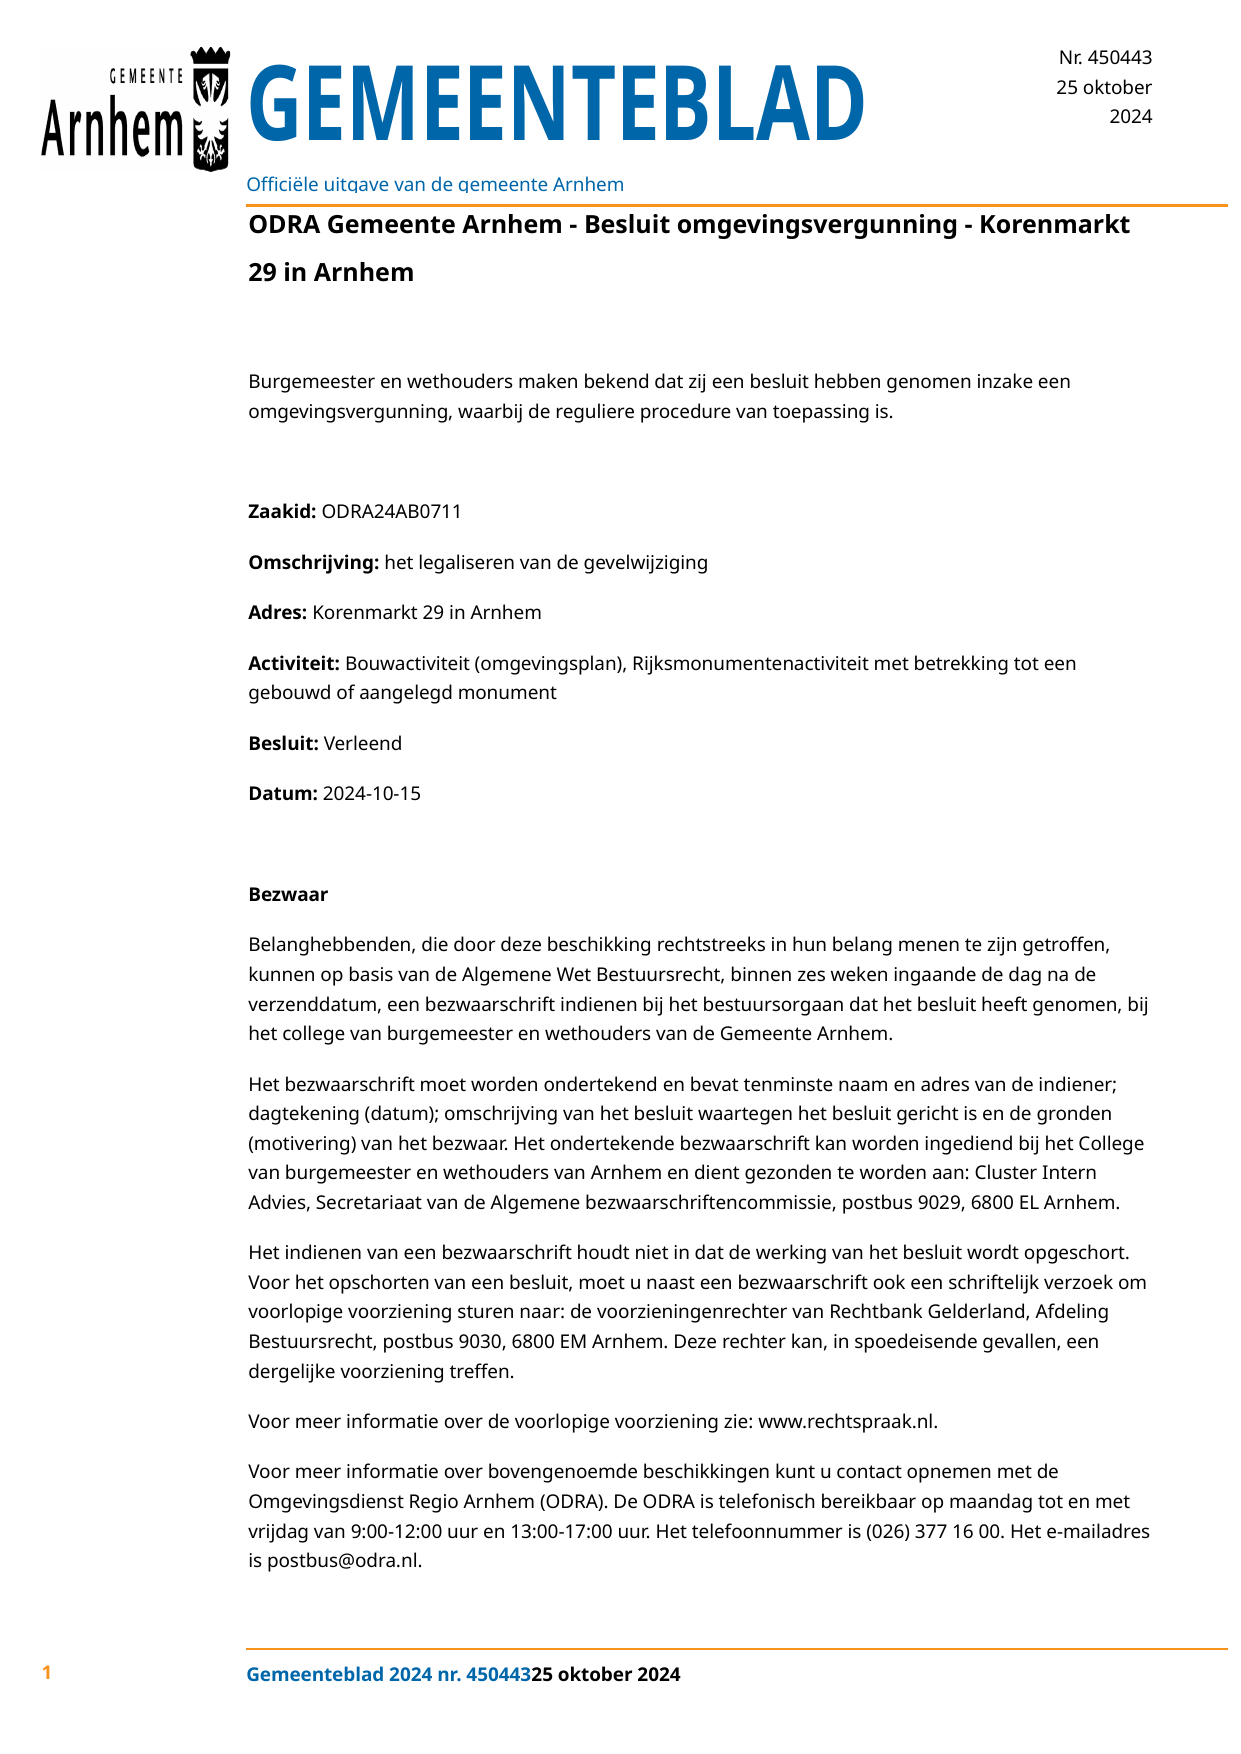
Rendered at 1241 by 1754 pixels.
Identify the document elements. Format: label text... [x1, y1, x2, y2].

picture [41, 47, 231, 172]
text Burgemeester en wethouders maken bekend dat zij een besluit hebben genomen inzake een omgevingsvergunning, waarbij de reguliere procedure van toepassing is. [248, 368, 1152, 424]
text ODRA Gemeente Arnhem - Besluit omgevingsvergunning - Korenmarkt 29 in Arnhem [248, 207, 1152, 288]
text Zaakid: ODRA24AB0711 [248, 499, 1152, 524]
text Voor meer informatie over bovengenoemde beschikkingen kunt u contact opnemen met de Omgevingsdienst Regio Arnhem (ODRA). De ODRA is telefonisch bereikbaar op maandag tot en met vrijdag van 9:00-12:00 uur en 13:00-17:00 uur. Het telefoonnummer is (026) 377 16 00. Het e-mailadres is postbus@odra.nl. [248, 1459, 1152, 1573]
text Datum: 2024-10-15 [248, 780, 1152, 806]
text Het indienen van een bezwaarschrift houdt niet in dat de werking van het besluit wordt opgeschort. Voor het opschorten van een besluit, moet u naast een bezwaarschrift ook een schriftelijk verzoek om voorlopige voorziening sturen naar: de voorzieningenrechter van Rechtbank Gelderland, Afdeling Bestuursrecht, postbus 9030, 6800 EM Arnhem. Deze rechter kan, in spoedeisende gevallen, een dergelijke voorziening treffen. [248, 1239, 1152, 1384]
text Het bezwaarschrift moet worden ondertekend en bevat tenminste naam en adres van de indiener; dagtekening (datum); omschrijving van het besluit waartegen het besluit gericht is en de gronden (motivering) van het bezwaar. Het ondertekende bezwaarschrift kan worden ingediend bij het College van burgemeester en wethouders van Arnhem en dient gezonden te worden aan: Cluster Intern Advies, Secretariaat van de Algemene bezwaarschriftencommissie, postbus 9029, 6800 EL Arnhem. [248, 1071, 1152, 1215]
text Omschrijving: het legaliseren van de gevelwijziging [248, 549, 1152, 575]
text Belanghebbenden, die door deze beschikking rechtstreeks in hun belang menen te zijn getroffen, kunnen op basis van de Algemene Wet Bestuursrecht, binnen zes weken ingaande de dag na de verzenddatum, een bezwaarschrift indienen bij het bestuursorgaan dat het besluit heeft genomen, bij het college van burgemeester en wethouders van de Gemeente Arnhem. [248, 932, 1152, 1046]
text Bezwaar [248, 881, 1152, 907]
text Voor meer informatie over de voorlopige voorziening zie: www.rechtspraak.nl. [248, 1408, 1152, 1434]
text Adres: Korenmarkt 29 in Arnhem [248, 599, 1152, 625]
text Activiteit: Bouwactiviteit (omgevingsplan), Rijksmonumentenactiviteit met betrekking tot een gebouwd of aangelegd monument [248, 650, 1152, 705]
text Besluit: Verleend [248, 730, 1152, 756]
